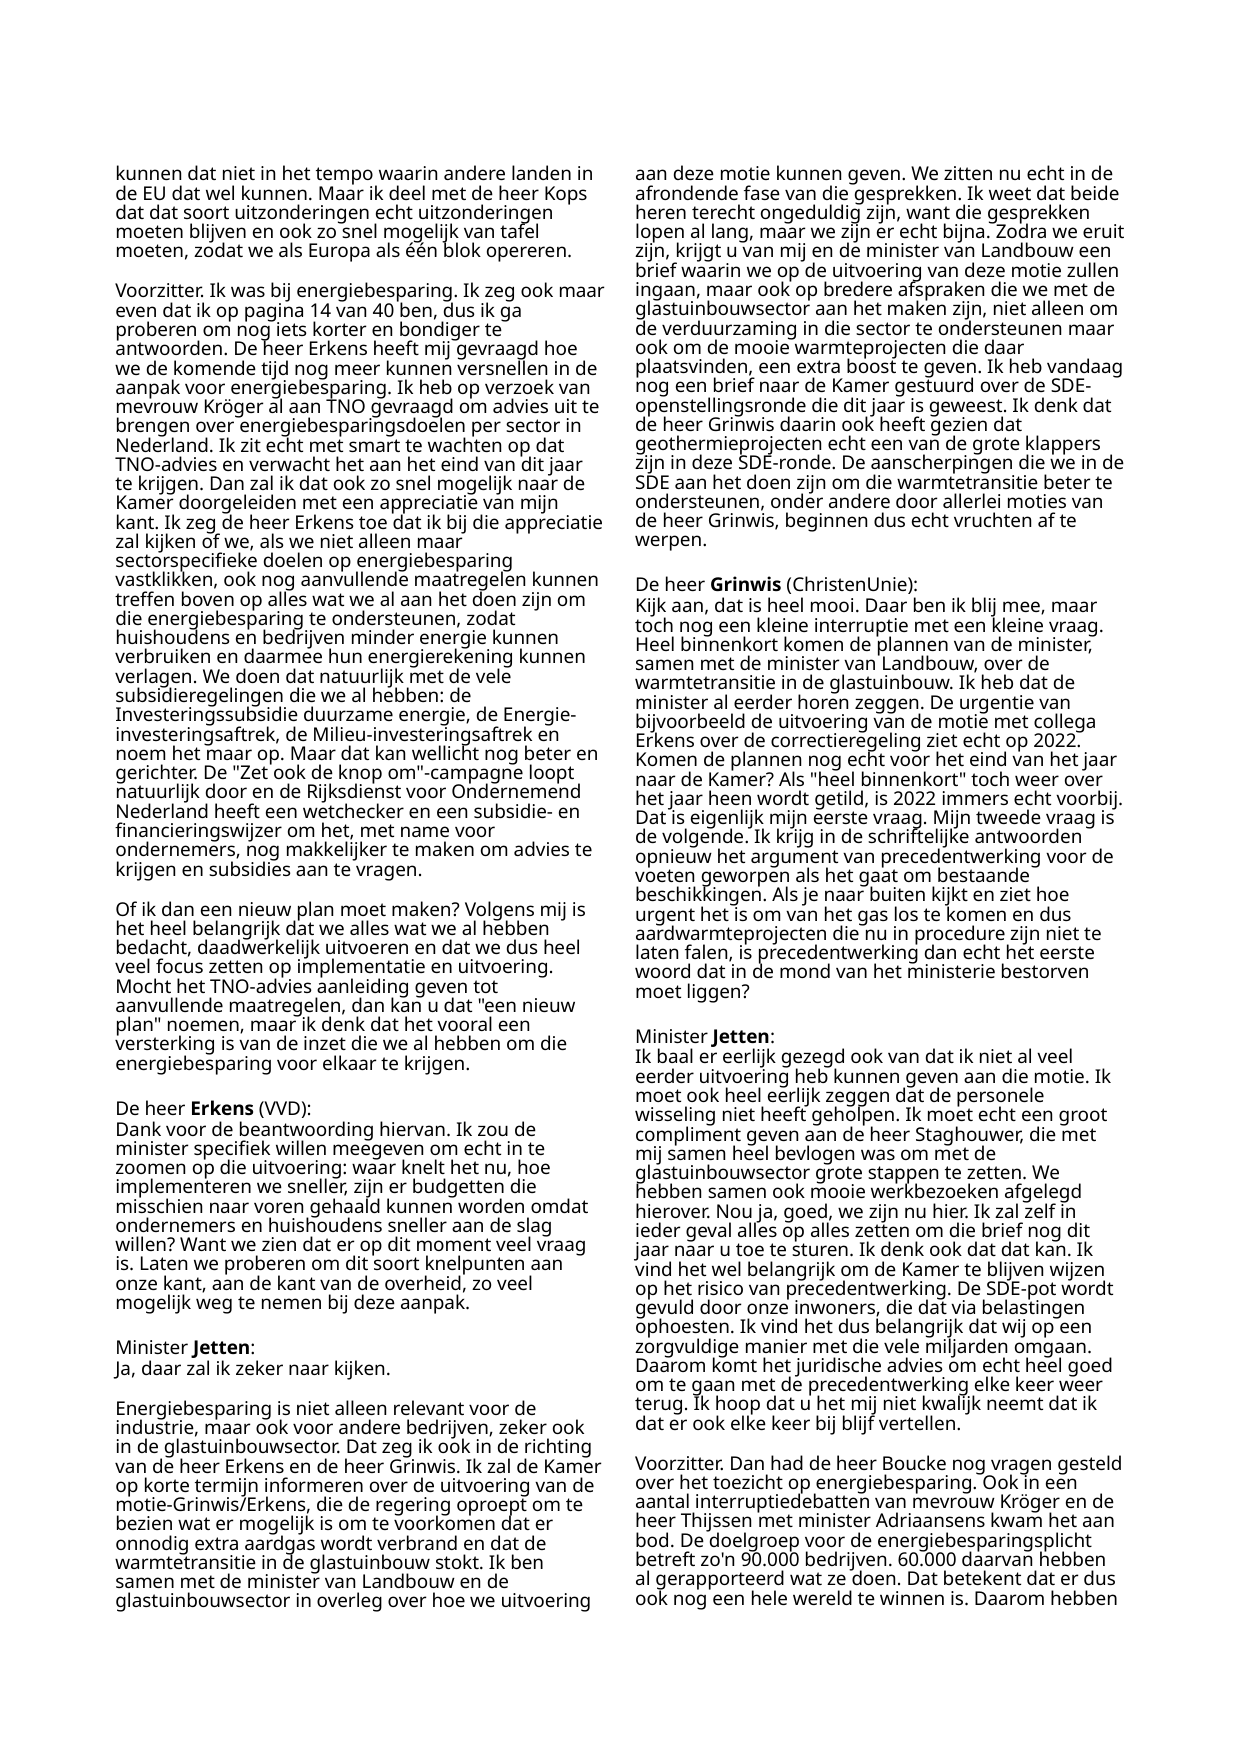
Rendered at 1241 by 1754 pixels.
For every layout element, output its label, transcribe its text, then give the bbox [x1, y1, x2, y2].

text Kijk aan, dat is heel mooi. Daar ben ik blij mee, maar toch nog een kleine interruptie met een kleine vraag. Heel binnenkort komen de plannen van de minister, samen met de minister van Landbouw, over de warmtetransitie in de glastuinbouw. Ik heb dat de minister al eerder horen zeggen. De urgentie van bijvoorbeeld de uitvoering van de motie met collega Erkens over de correctieregeling ziet echt op 2022. Komen de plannen nog echt voor het eind van het jaar naar de Kamer? Als "heel binnenkort" toch weer over het jaar heen wordt getild, is 2022 immers echt voorbij. Dat is eigenlijk mijn eerste vraag. Mijn tweede vraag is de volgende. Ik krijg in de schriftelijke antwoorden opnieuw het argument van precedentwerking voor de voeten geworpen als het gaat om bestaande beschikkingen. Als je naar buiten kijkt en ziet hoe urgent het is om van het gas los te komen en dus aardwarmteprojecten die nu in procedure zijn niet te laten falen, is precedentwerking dan echt het eerste woord dat in de mond van het ministerie bestorven moet liggen? [635, 597, 1125, 1002]
text kunnen dat niet in het tempo waarin andere landen in de EU dat wel kunnen. Maar ik deel met de heer Kops dat dat soort uitzonderingen echt uitzonderingen moeten blijven en ook zo snel mogelijk van tafel moeten, zodat we als Europa als één blok opereren. [115, 165, 605, 262]
text aan deze motie kunnen geven. We zitten nu echt in de afrondende fase van die gesprekken. Ik weet dat beide heren terecht ongeduldig zijn, want die gesprekken lopen al lang, maar we zijn er echt bijna. Zodra we eruit zijn, krijgt u van mij en de minister van Landbouw een brief waarin we op de uitvoering van deze motie zullen ingaan, maar ook op bredere afspraken die we met de glastuinbouwsector aan het maken zijn, niet alleen om de verduurzaming in die sector te ondersteunen maar ook om de mooie warmteprojecten die daar plaatsvinden, een extra boost te geven. Ik heb vandaag nog een brief naar de Kamer gestuurd over de SDE-openstellingsronde die dit jaar is geweest. Ik denk dat de heer Grinwis daarin ook heeft gezien dat geothermieprojecten echt een van de grote klappers zijn in deze SDE-ronde. De aanscherpingen die we in de SDE aan het doen zijn om die warmtetransitie beter te ondersteunen, onder andere door allerlei moties van de heer Grinwis, beginnen dus echt vruchten af te werpen. [635, 165, 1125, 551]
text Voorzitter. Dan had de heer Boucke nog vragen gesteld over het toezicht op energiebesparing. Ook in een aantal interruptiedebatten van mevrouw Kröger en de heer Thijssen met minister Adriaansens kwam het aan bod. De doelgroep voor de energiebesparingsplicht betreft zo'n 90.000 bedrijven. 60.000 daarvan hebben al gerapporteerd wat ze doen. Dat betekent dat er dus ook nog een hele wereld te winnen is. Daarom hebben [635, 1455, 1125, 1609]
text De heer Erkens (VVD): [115, 1095, 605, 1121]
text Ik baal er eerlijk gezegd ook van dat ik niet al veel eerder uitvoering heb kunnen geven aan die motie. Ik moet ook heel eerlijk zeggen dat de personele wisseling niet heeft geholpen. Ik moet echt een groot compliment geven aan de heer Staghouwer, die met mij samen heel bevlogen was om met de glastuinbouwsector grote stappen te zetten. We hebben samen ook mooie werkbezoeken afgelegd hierover. Nou ja, goed, we zijn nu hier. Ik zal zelf in ieder geval alles op alles zetten om die brief nog dit jaar naar u toe te sturen. Ik denk ook dat dat kan. Ik vind het wel belangrijk om de Kamer te blijven wijzen op het risico van precedentwerking. De SDE-pot wordt gevuld door onze inwoners, die dat via belastingen ophoesten. Ik vind het dus belangrijk dat wij op een zorgvuldige manier met die vele miljarden omgaan. Daarom komt het juridische advies om echt heel goed om te gaan met de precedentwerking elke keer weer terug. Ik hoop dat u het mij niet kwalijk neemt dat ik dat er ook elke keer bij blijf vertellen. [635, 1048, 1125, 1434]
text Dank voor de beantwoording hiervan. Ik zou de minister specifiek willen meegeven om echt in te zoomen op die uitvoering: waar knelt het nu, hoe implementeren we sneller, zijn er budgetten die misschien naar voren gehaald kunnen worden omdat ondernemers en huishoudens sneller aan de slag willen? Want we zien dat er op dit moment veel vraag is. Laten we proberen om dit soort knelpunten aan onze kant, aan de kant van de overheid, zo veel mogelijk weg te nemen bij deze aanpak. [115, 1121, 605, 1313]
text Minister Jetten: [635, 1023, 1125, 1048]
text Energiebesparing is niet alleen relevant voor de industrie, maar ook voor andere bedrijven, zeker ook in de glastuinbouwsector. Dat zeg ik ook in de richting van de heer Erkens en de heer Grinwis. Ik zal de Kamer op korte termijn informeren over de uitvoering van de motie-Grinwis/Erkens, die de regering oproept om te bezien wat er mogelijk is om te voorkomen dat er onnodig extra aardgas wordt verbrand en dat de warmtetransitie in de glastuinbouw stokt. Ik ben samen met de minister van Landbouw en de glastuinbouwsector in overleg over hoe we uitvoering [115, 1400, 605, 1612]
text Of ik dan een nieuw plan moet maken? Volgens mij is het heel belangrijk dat we alles wat we al hebben bedacht, daadwerkelijk uitvoeren en dat we dus heel veel focus zetten op implementatie en uitvoering. Mocht het TNO-advies aanleiding geven tot aanvullende maatregelen, dan kan u dat "een nieuw plan" noemen, maar ik denk dat het vooral een versterking is van de inzet die we al hebben om die energiebesparing voor elkaar te krijgen. [115, 901, 605, 1074]
text Minister Jetten: [115, 1334, 605, 1360]
text Voorzitter. Ik was bij energiebesparing. Ik zeg ook maar even dat ik op pagina 14 van 40 ben, dus ik ga proberen om nog iets korter en bondiger te antwoorden. De heer Erkens heeft mij gevraagd hoe we de komende tijd nog meer kunnen versnellen in de aanpak voor energiebesparing. Ik heb op verzoek van mevrouw Kröger al aan TNO gevraagd om advies uit te brengen over energiebesparingsdoelen per sector in Nederland. Ik zit echt met smart te wachten op dat TNO-advies en verwacht het aan het eind van dit jaar te krijgen. Dan zal ik dat ook zo snel mogelijk naar de Kamer doorgeleiden met een appreciatie van mijn kant. Ik zeg de heer Erkens toe dat ik bij die appreciatie zal kijken of we, als we niet alleen maar sectorspecifieke doelen op energiebesparing vastklikken, ook nog aanvullende maatregelen kunnen treffen boven op alles wat we al aan het doen zijn om die energiebesparing te ondersteunen, zodat huishoudens en bedrijven minder energie kunnen verbruiken en daarmee hun energierekening kunnen verlagen. We doen dat natuurlijk met de vele subsidieregelingen die we al hebben: de Investeringssubsidie duurzame energie, de Energie-investeringsaftrek, de Milieu-investeringsaftrek en noem het maar op. Maar dat kan wellicht nog beter en gerichter. De "Zet ook de knop om"-campagne loopt natuurlijk door en de Rijksdienst voor Ondernemend Nederland heeft een wetchecker en een subsidie- en financieringswijzer om het, met name voor ondernemers, nog makkelijker te maken om advies te krijgen en subsidies aan te vragen. [115, 282, 605, 880]
text De heer Grinwis (ChristenUnie): [635, 572, 1125, 597]
text Ja, daar zal ik zeker naar kijken. [115, 1360, 605, 1379]
